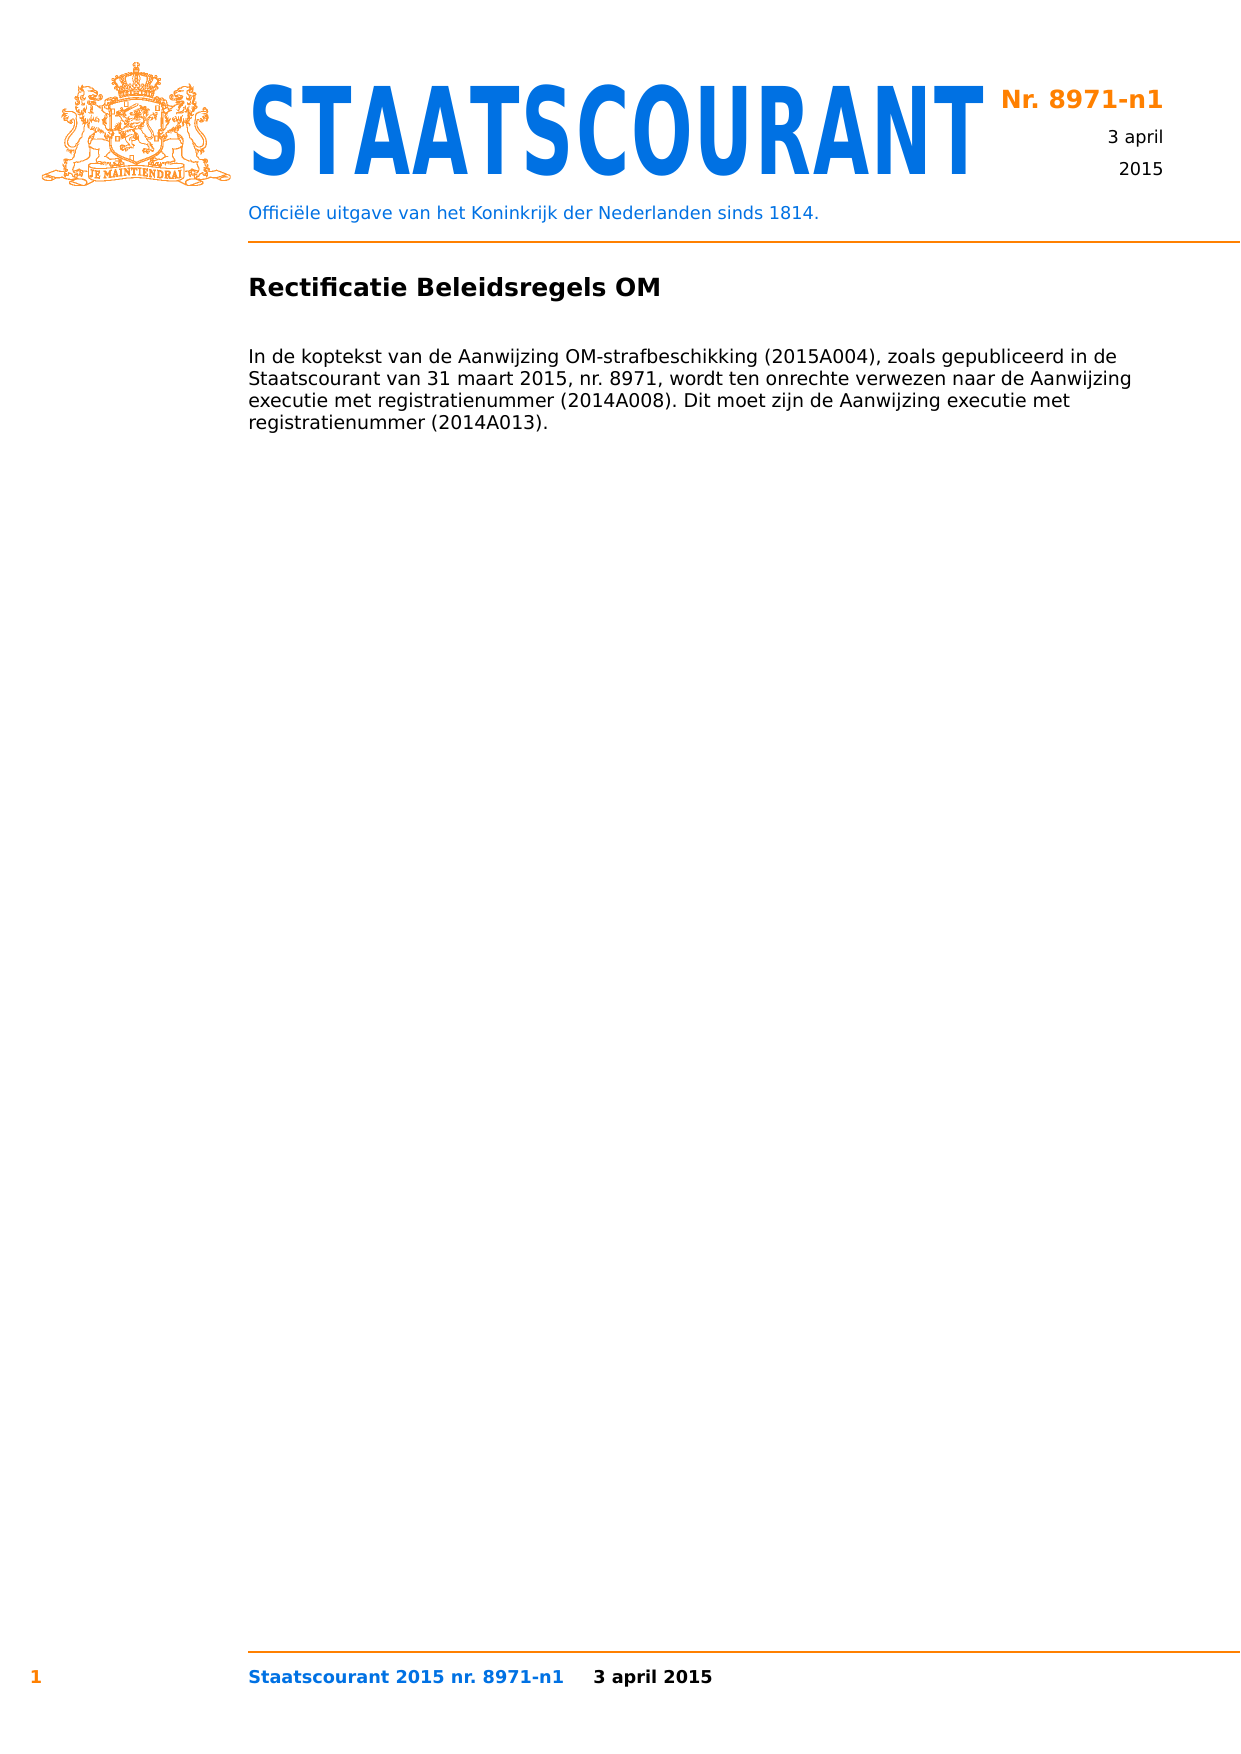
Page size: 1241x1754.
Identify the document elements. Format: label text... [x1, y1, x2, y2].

table_cell 3 april [998, 121, 1240, 153]
table_cell 2015 [998, 153, 1240, 203]
subtitle Rectificatie Beleidsregels OM [248, 273, 1163, 302]
table_cell Officiële uitgave van het Koninkrijk der Nederlanden sinds 1814. [248, 203, 1240, 241]
table_header STAATSCOURANT [248, 62, 998, 203]
text In de koptekst van de Aanwijzing OM-strafbeschikking (2015A004), zoals gepubliceerd in de Staatscourant van 31 maart 2015, nr. 8971, wordt ten onrechte verwezen naar de Aanwijzing executie met registratienummer (2014A008). Dit moet zijn de Aanwijzing executie met registratienummer (2014A013). [248, 346, 1163, 434]
picture [41, 62, 231, 186]
table_header [25, 62, 248, 241]
table_header Nr. 8971-n1 [998, 62, 1240, 121]
